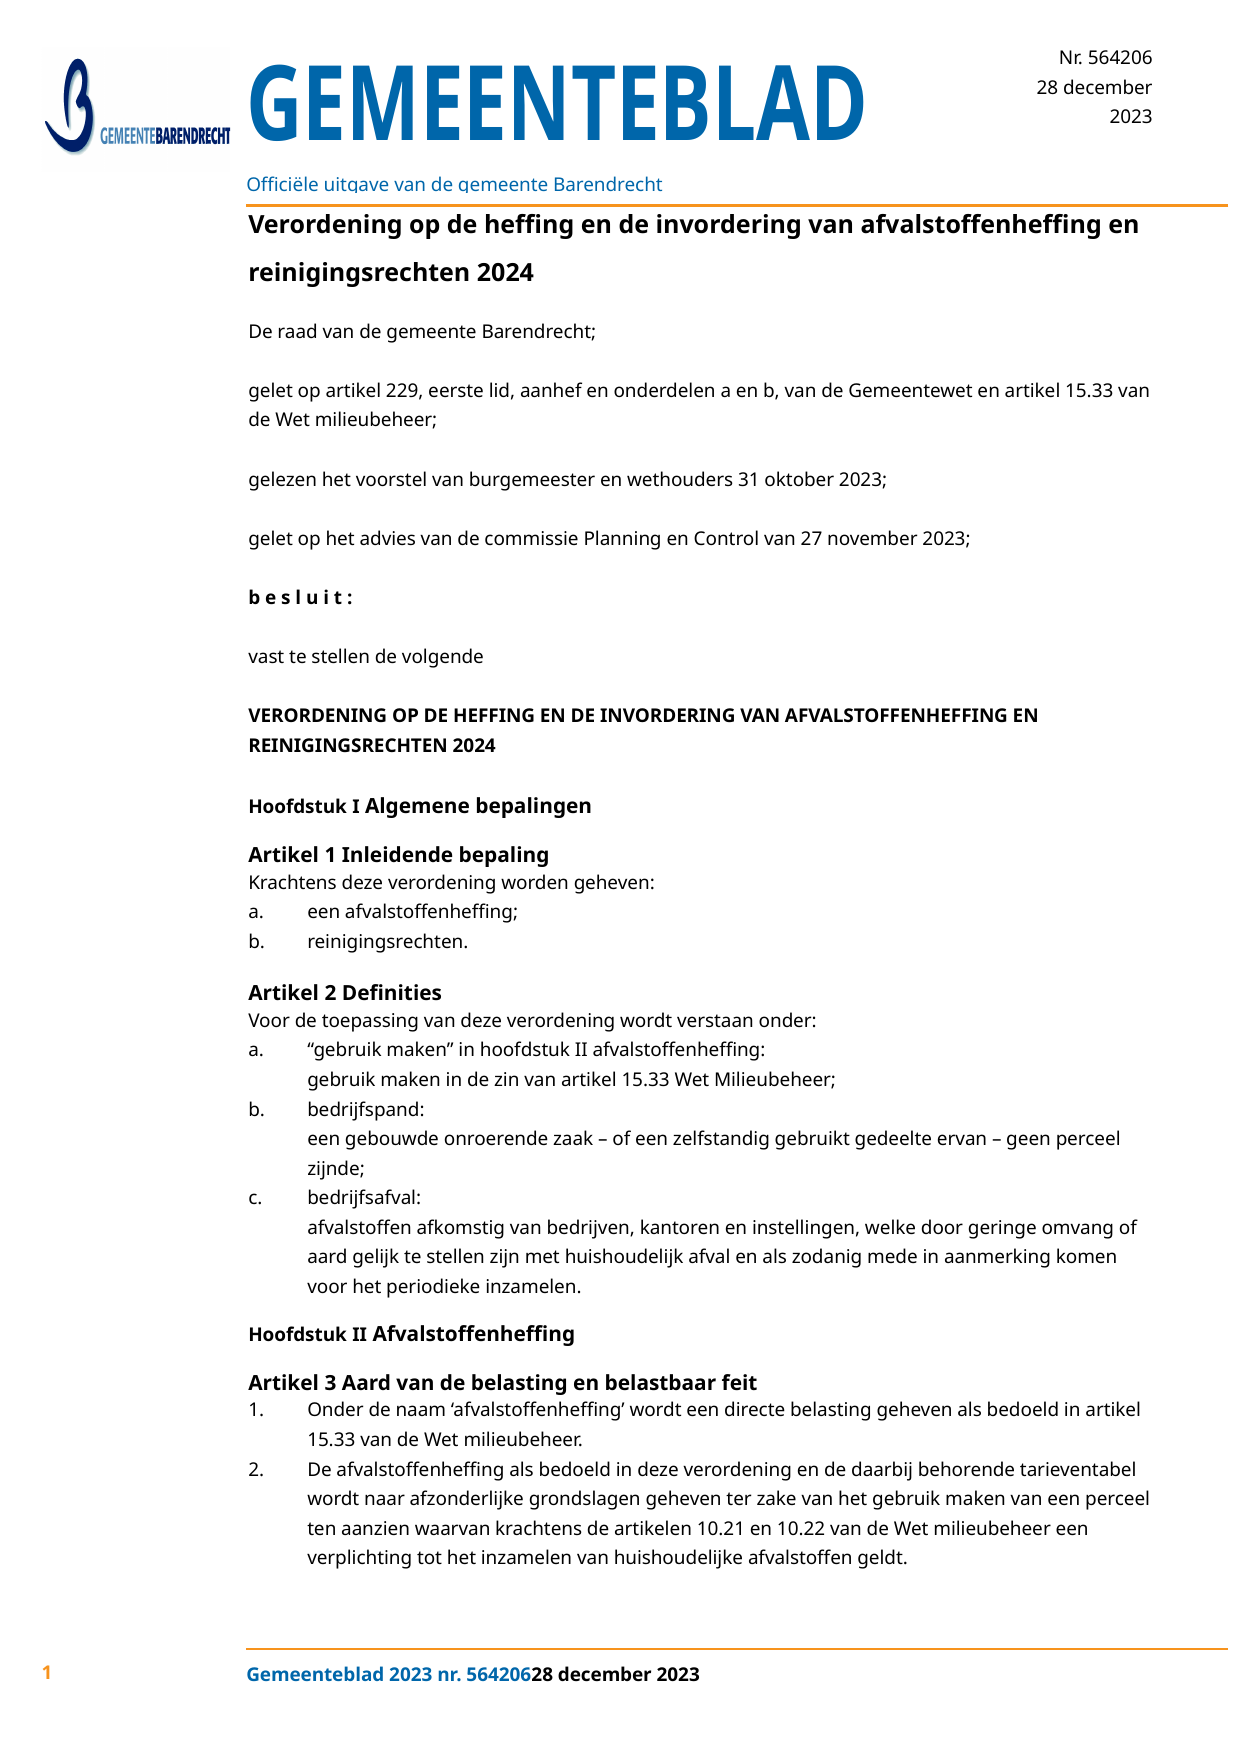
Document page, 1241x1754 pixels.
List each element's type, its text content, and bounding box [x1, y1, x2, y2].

list een afvalstoffenheffing; [248, 898, 1152, 924]
text gelet op het advies van de commissie Planning en Control van 27 november 2023; [248, 525, 1152, 551]
text Krachtens deze verordening worden geheven: [248, 869, 1152, 895]
text VERORDENING OP DE HEFFING EN DE INVORDERING VAN AFVALSTOFFENHEFFING EN REINIGINGSRECHTEN 2024 [248, 702, 1152, 758]
text Voor de toepassing van deze verordening wordt verstaan onder: [248, 1007, 1152, 1033]
list afvalstoffen afkomstig van bedrijven, kantoren en instellingen, welke door geringe omvang of aard gelijk te stellen zijn met huishoudelijk afval en als zodanig mede in aanmerking komen voor het periodieke inzamelen. [248, 1214, 1152, 1299]
list reinigingsrechten. [248, 928, 1152, 954]
text Artikel 1 Inleidende bepaling [248, 841, 1152, 869]
text gelezen het voorstel van burgemeester en wethouders 31 oktober 2023; [248, 466, 1152, 492]
picture [41, 47, 231, 172]
list Onder de naam ‘afvalstoffenheffing’ wordt een directe belasting geheven als bedoeld in artikel 15.33 van de Wet milieubeheer. [248, 1397, 1152, 1452]
text Hoofdstuk II Afvalstoffenheffing [248, 1319, 1152, 1347]
text gelet op artikel 229, eerste lid, aanhef en onderdelen a en b, van de Gemeentewet en artikel 15.33 van de Wet milieubeheer; [248, 377, 1152, 432]
text vast te stellen de volgende [248, 643, 1152, 669]
list De afvalstoffenheffing als bedoeld in deze verordening en de daarbij behorende tarieventabel wordt naar afzonderlijke grondslagen geheven ter zake van het gebruik maken van een perceel ten aanzien waarvan krachtens de artikelen 10.21 en 10.22 van de Wet milieubeheer een verplichting tot het inzamelen van huishoudelijke afvalstoffen geldt. [248, 1456, 1152, 1570]
list “gebruik maken” in hoofdstuk II afvalstoffenheffing: [248, 1037, 1152, 1062]
text b e s l u i t : [248, 584, 1152, 610]
list een gebouwde onroerende zaak – of een zelfstandig gebruikt gedeelte ervan – geen perceel zijnde; [248, 1125, 1152, 1181]
list bedrijfspand: [248, 1096, 1152, 1121]
text Artikel 2 Definities [248, 978, 1152, 1007]
text Hoofdstuk I Algemene bepalingen [248, 791, 1152, 820]
text Artikel 3 Aard van de belasting en belastbaar feit [248, 1368, 1152, 1397]
text Verordening op de heffing en de invordering van afvalstoffenheffing en reinigingsrechten 2024 [248, 207, 1152, 288]
list gebruik maken in de zin van artikel 15.33 Wet Milieubeheer; [248, 1066, 1152, 1092]
list bedrijfsafval: [248, 1184, 1152, 1210]
text De raad van de gemeente Barendrecht; [248, 318, 1152, 344]
